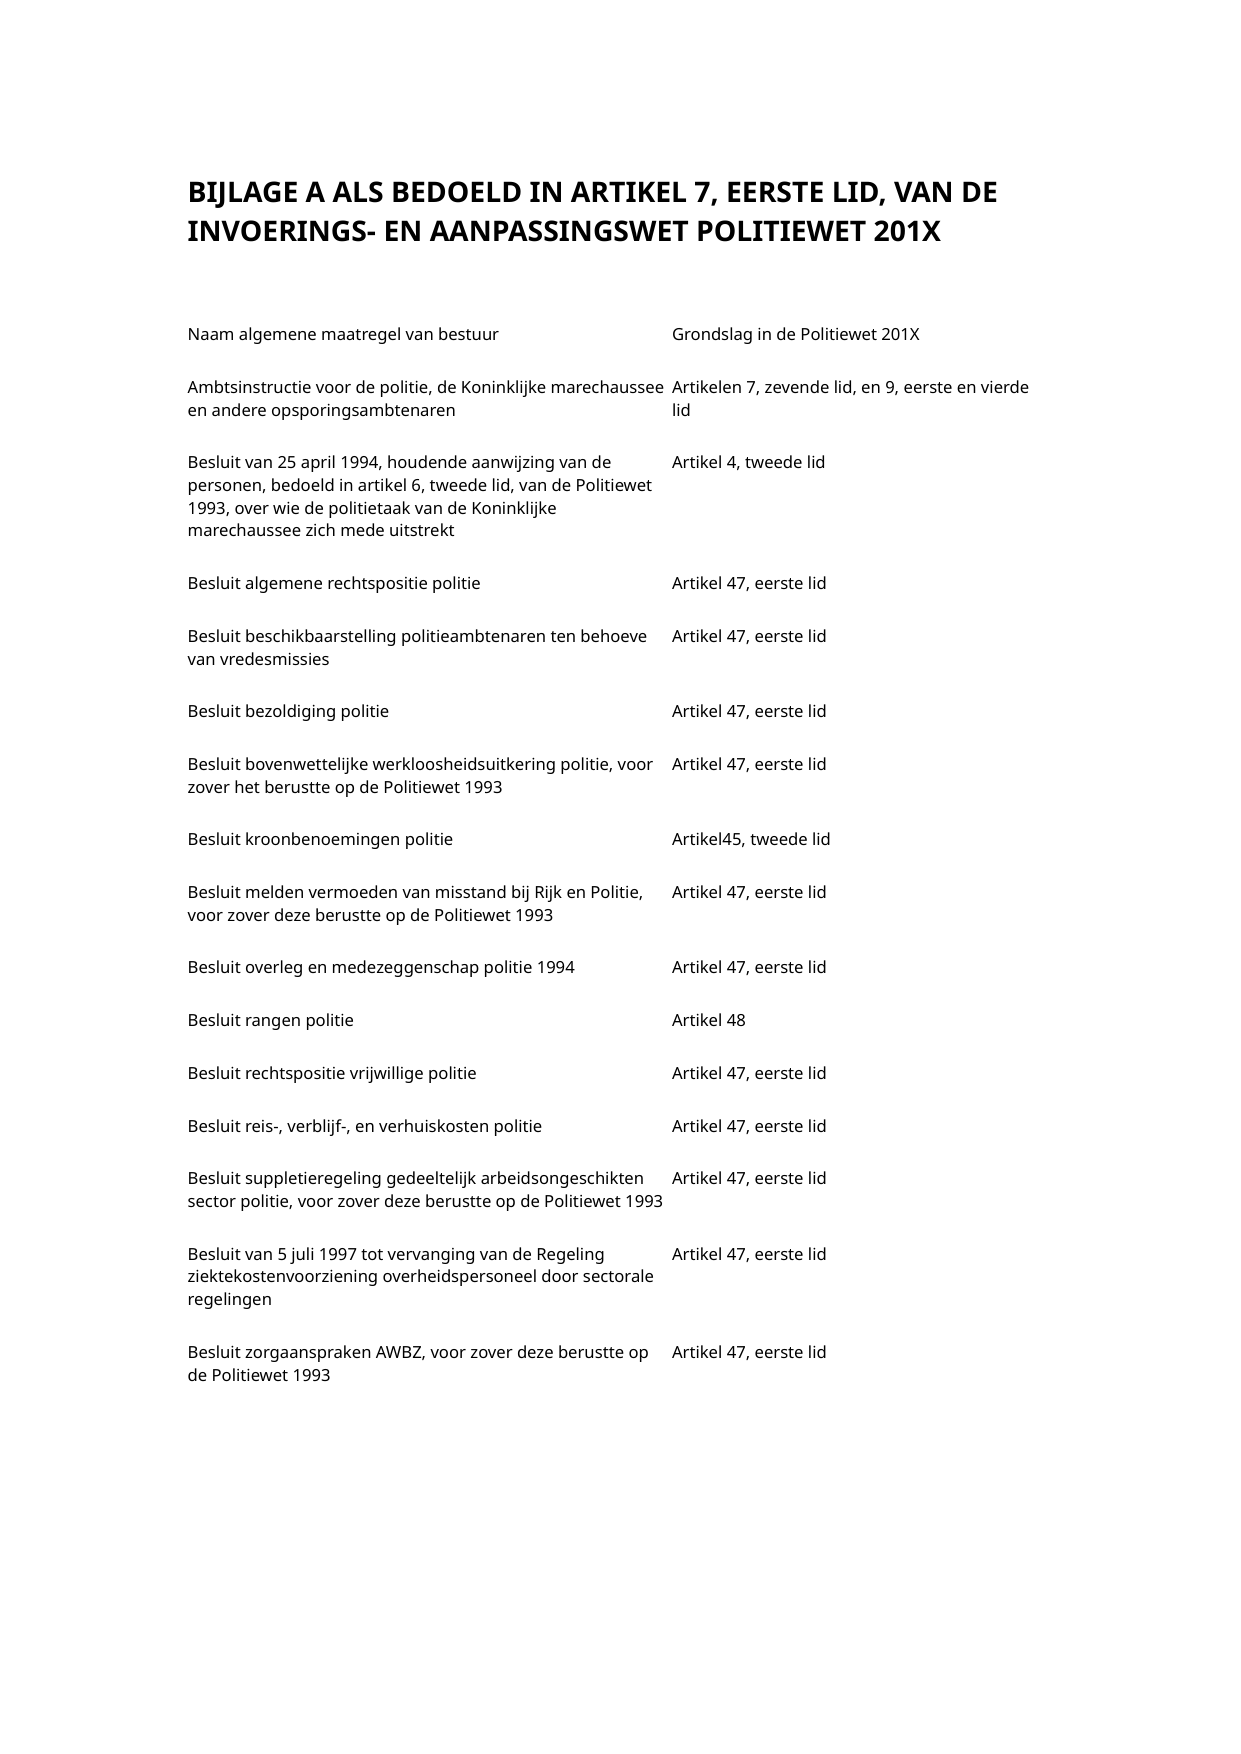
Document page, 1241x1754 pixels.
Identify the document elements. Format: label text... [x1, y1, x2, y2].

table_cell Besluit melden vermoeden van misstand bij Rijk en Politie, voor zover deze berustte op de Politiewet 1993 [188, 881, 672, 956]
table_cell Artikel 47, eerste lid [672, 753, 1053, 828]
table_cell Artikel 47, eerste lid [672, 881, 1053, 956]
table_cell Artikel 47, eerste lid [672, 624, 1053, 700]
table_cell Artikel 47, eerste lid [672, 1242, 1053, 1340]
table_cell Besluit rangen politie [188, 1009, 672, 1061]
table_cell Artikelen 7, zevende lid, en 9, eerste en vierde lid [672, 375, 1053, 451]
table_cell Artikel 47, eerste lid [672, 700, 1053, 752]
table_cell Besluit rechtspositie vrijwillige politie [188, 1061, 672, 1114]
table_cell Besluit algemene rechtspositie politie [188, 572, 672, 624]
subtitle BIJLAGE A ALS BEDOELD IN ARTIKEL 7, EERSTE LID, VAN DE INVOERINGS- EN AANPASSINGSWET POLITIEWET 201X [187, 172, 1053, 250]
table_header Naam algemene maatregel van bestuur [188, 323, 672, 375]
table_cell Artikel 4, tweede lid [672, 451, 1053, 572]
table_cell Artikel 47, eerste lid [672, 572, 1053, 624]
table_cell Artikel 47, eerste lid [672, 1167, 1053, 1242]
table_cell Besluit beschikbaarstelling politieambtenaren ten behoeve van vredesmissies [188, 624, 672, 700]
table_cell Artikel45, tweede lid [672, 828, 1053, 881]
table_cell Ambtsinstructie voor de politie, de Koninklijke marechaussee en andere opsporingsambtenaren [188, 375, 672, 451]
table_cell Besluit overleg en medezeggenschap politie 1994 [188, 956, 672, 1009]
table_cell Artikel 47, eerste lid [672, 1061, 1053, 1114]
table_cell Besluit bovenwettelijke werkloosheidsuitkering politie, voor zover het berustte op de Politiewet 1993 [188, 753, 672, 828]
table_cell Besluit suppletieregeling gedeeltelijk arbeidsongeschikten sector politie, voor zover deze berustte op de Politiewet 1993 [188, 1167, 672, 1242]
table_cell Besluit kroonbenoemingen politie [188, 828, 672, 881]
table_cell Besluit bezoldiging politie [188, 700, 672, 752]
table_cell Besluit zorgaanspraken AWBZ, voor zover deze berustte op de Politiewet 1993 [188, 1340, 672, 1416]
table_cell Artikel 47, eerste lid [672, 956, 1053, 1009]
table_cell Artikel 47, eerste lid [672, 1340, 1053, 1416]
table_cell Besluit reis-, verblijf-, en verhuiskosten politie [188, 1114, 672, 1167]
table_cell Besluit van 5 juli 1997 tot vervanging van de Regeling ziektekostenvoorziening overheidspersoneel door sectorale regelingen [188, 1242, 672, 1340]
table_cell Artikel 48 [672, 1009, 1053, 1061]
table_header Grondslag in de Politiewet 201X [672, 323, 1053, 375]
table_cell Artikel 47, eerste lid [672, 1114, 1053, 1167]
table_cell Besluit van 25 april 1994, houdende aanwijzing van de personen, bedoeld in artikel 6, tweede lid, van de Politiewet 1993, over wie de politietaak van de Koninklijke marechaussee zich mede uitstrekt [188, 451, 672, 572]
